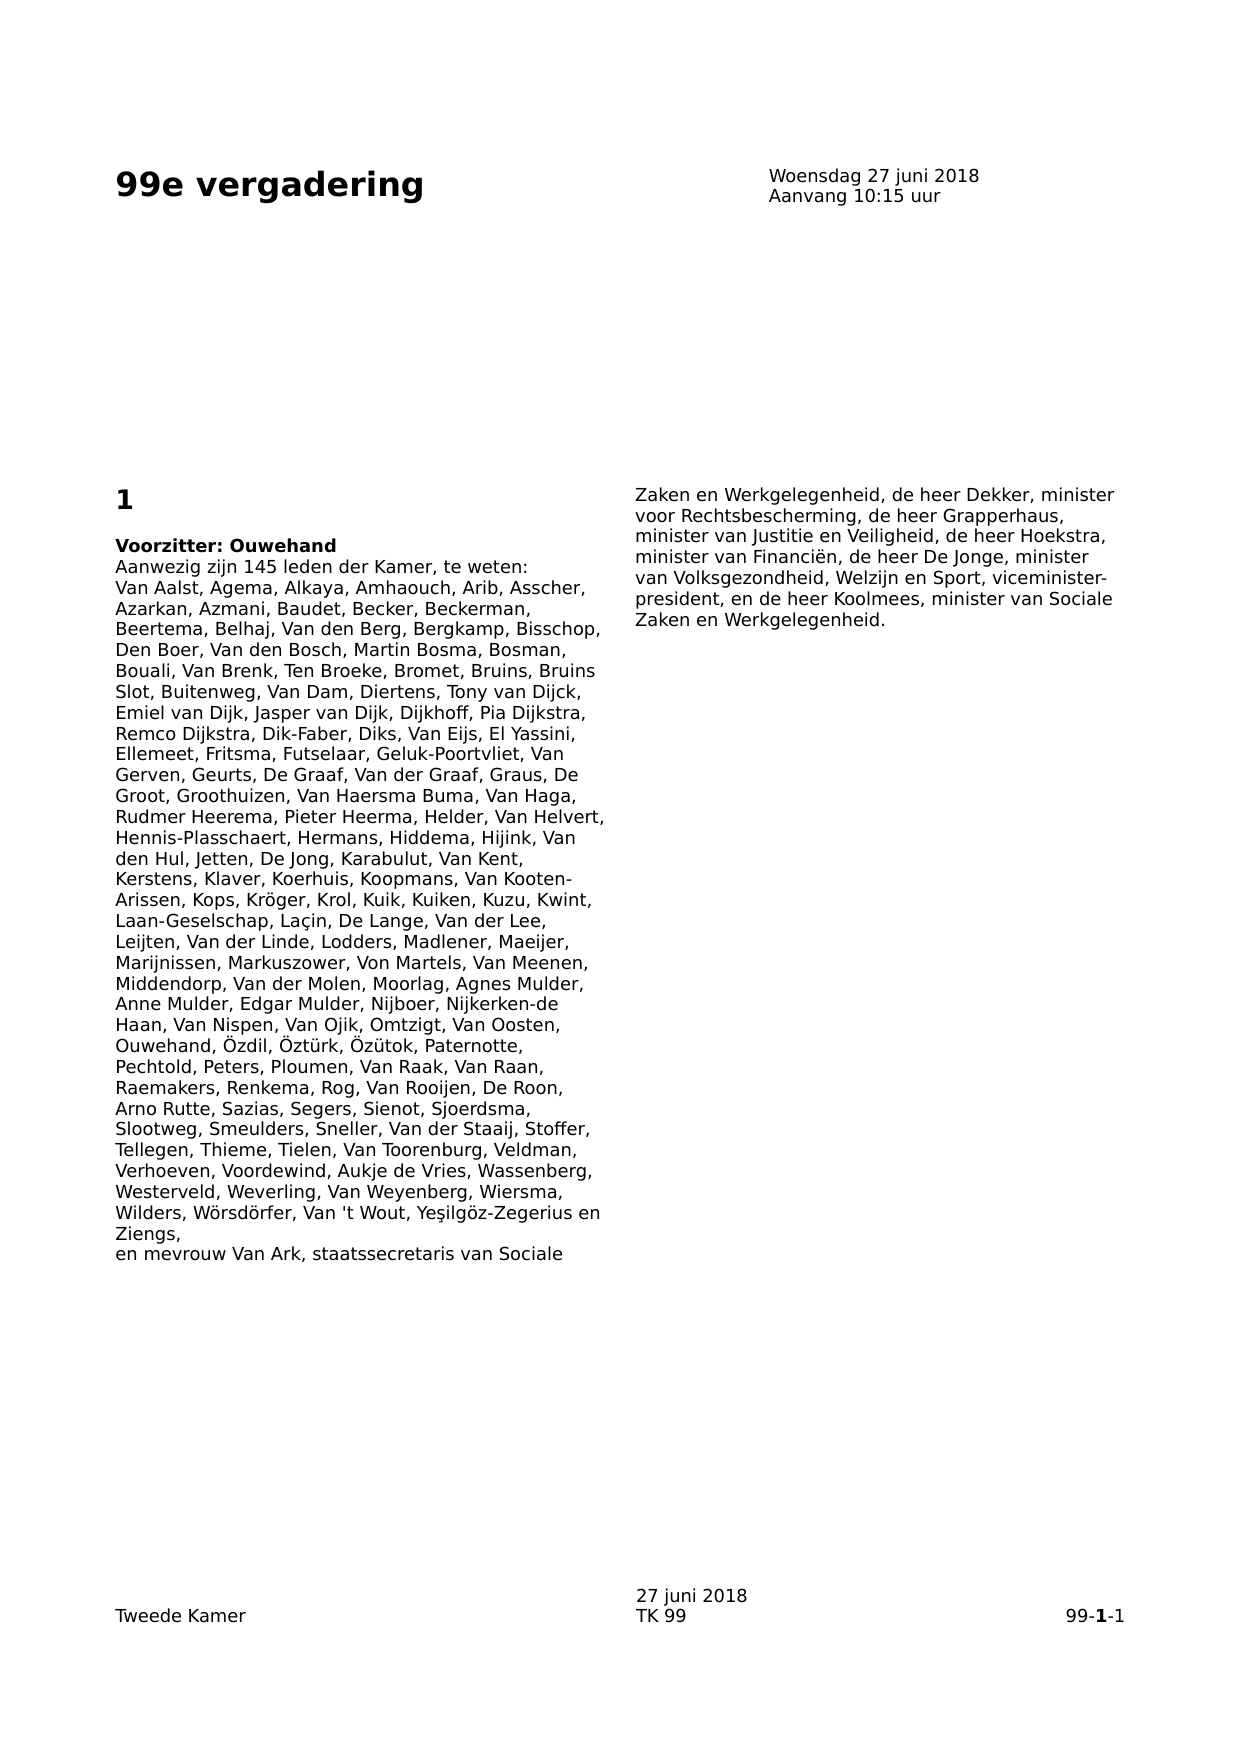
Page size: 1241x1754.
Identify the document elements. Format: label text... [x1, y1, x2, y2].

text Voorzitter: Ouwehand [115, 536, 605, 557]
table_header 99e vergadering [115, 165, 768, 207]
text Van Aalst, Agema, Alkaya, Amhaouch, Arib, Asscher, Azarkan, Azmani, Baudet, Becker, Beckerman, Beertema, Belhaj, Van den Berg, Bergkamp, Bisschop, Den Boer, Van den Bosch, Martin Bosma, Bosman, Bouali, Van Brenk, Ten Broeke, Bromet, Bruins, Bruins Slot, Buitenweg, Van Dam, Diertens, Tony van Dijck, Emiel van Dijk, Jasper van Dijk, Dijkhoff, Pia Dijkstra, Remco Dijkstra, Dik-Faber, Diks, Van Eijs, El Yassini, Ellemeet, Fritsma, Futselaar, Geluk-Poortvliet, Van Gerven, Geurts, De Graaf, Van der Graaf, Graus, De Groot, Groothuizen, Van Haersma Buma, Van Haga, Rudmer Heerema, Pieter Heerma, Helder, Van Helvert, Hennis-Plasschaert, Hermans, Hiddema, Hijink, Van den Hul, Jetten, De Jong, Karabulut, Van Kent, Kerstens, Klaver, Koerhuis, Koopmans, Van Kooten-Arissen, Kops, Kröger, Krol, Kuik, Kuiken, Kuzu, Kwint, Laan-Geselschap, Laçin, De Lange, Van der Lee, Leijten, Van der Linde, Lodders, Madlener, Maeijer, Marijnissen, Markuszower, Von Martels, Van Meenen, Middendorp, Van der Molen, Moorlag, Agnes Mulder, Anne Mulder, Edgar Mulder, Nijboer, Nijkerken-de Haan, Van Nispen, Van Ojik, Omtzigt, Van Oosten, Ouwehand, Özdil, Öztürk, Özütok, Paternotte, Pechtold, Peters, Ploumen, Van Raak, Van Raan, Raemakers, Renkema, Rog, Van Rooijen, De Roon, Arno Rutte, Sazias, Segers, Sienot, Sjoerdsma, Slootweg, Smeulders, Sneller, Van der Staaij, Stoffer, Tellegen, Thieme, Tielen, Van Toorenburg, Veldman, Verhoeven, Voordewind, Aukje de Vries, Wassenberg, Westerveld, Weverling, Van Weyenberg, Wiersma, Wilders, Wörsdörfer, Van 't Wout, Yeşilgöz-Zegerius en Ziengs, [115, 577, 605, 1244]
table_header Woensdag 27 juni 2018 [769, 165, 1125, 186]
text Aanwezig zijn 145 leden der Kamer, te weten: [115, 557, 605, 577]
text en mevrouw Van Ark, staatssecretaris van Sociale [115, 1244, 605, 1265]
title 1 [115, 484, 605, 516]
text Zaken en Werkgelegenheid, de heer Dekker, minister voor Rechtsbescherming, de heer Grapperhaus, minister van Justitie en Veiligheid, de heer Hoekstra, minister van Financiën, de heer De Jonge, minister van Volksgezondheid, Welzijn en Sport, viceminister-president, en de heer Koolmees, minister van Sociale Zaken en Werkgelegenheid. [635, 484, 1125, 630]
table_cell Aanvang 10:15 uur [769, 186, 1125, 207]
